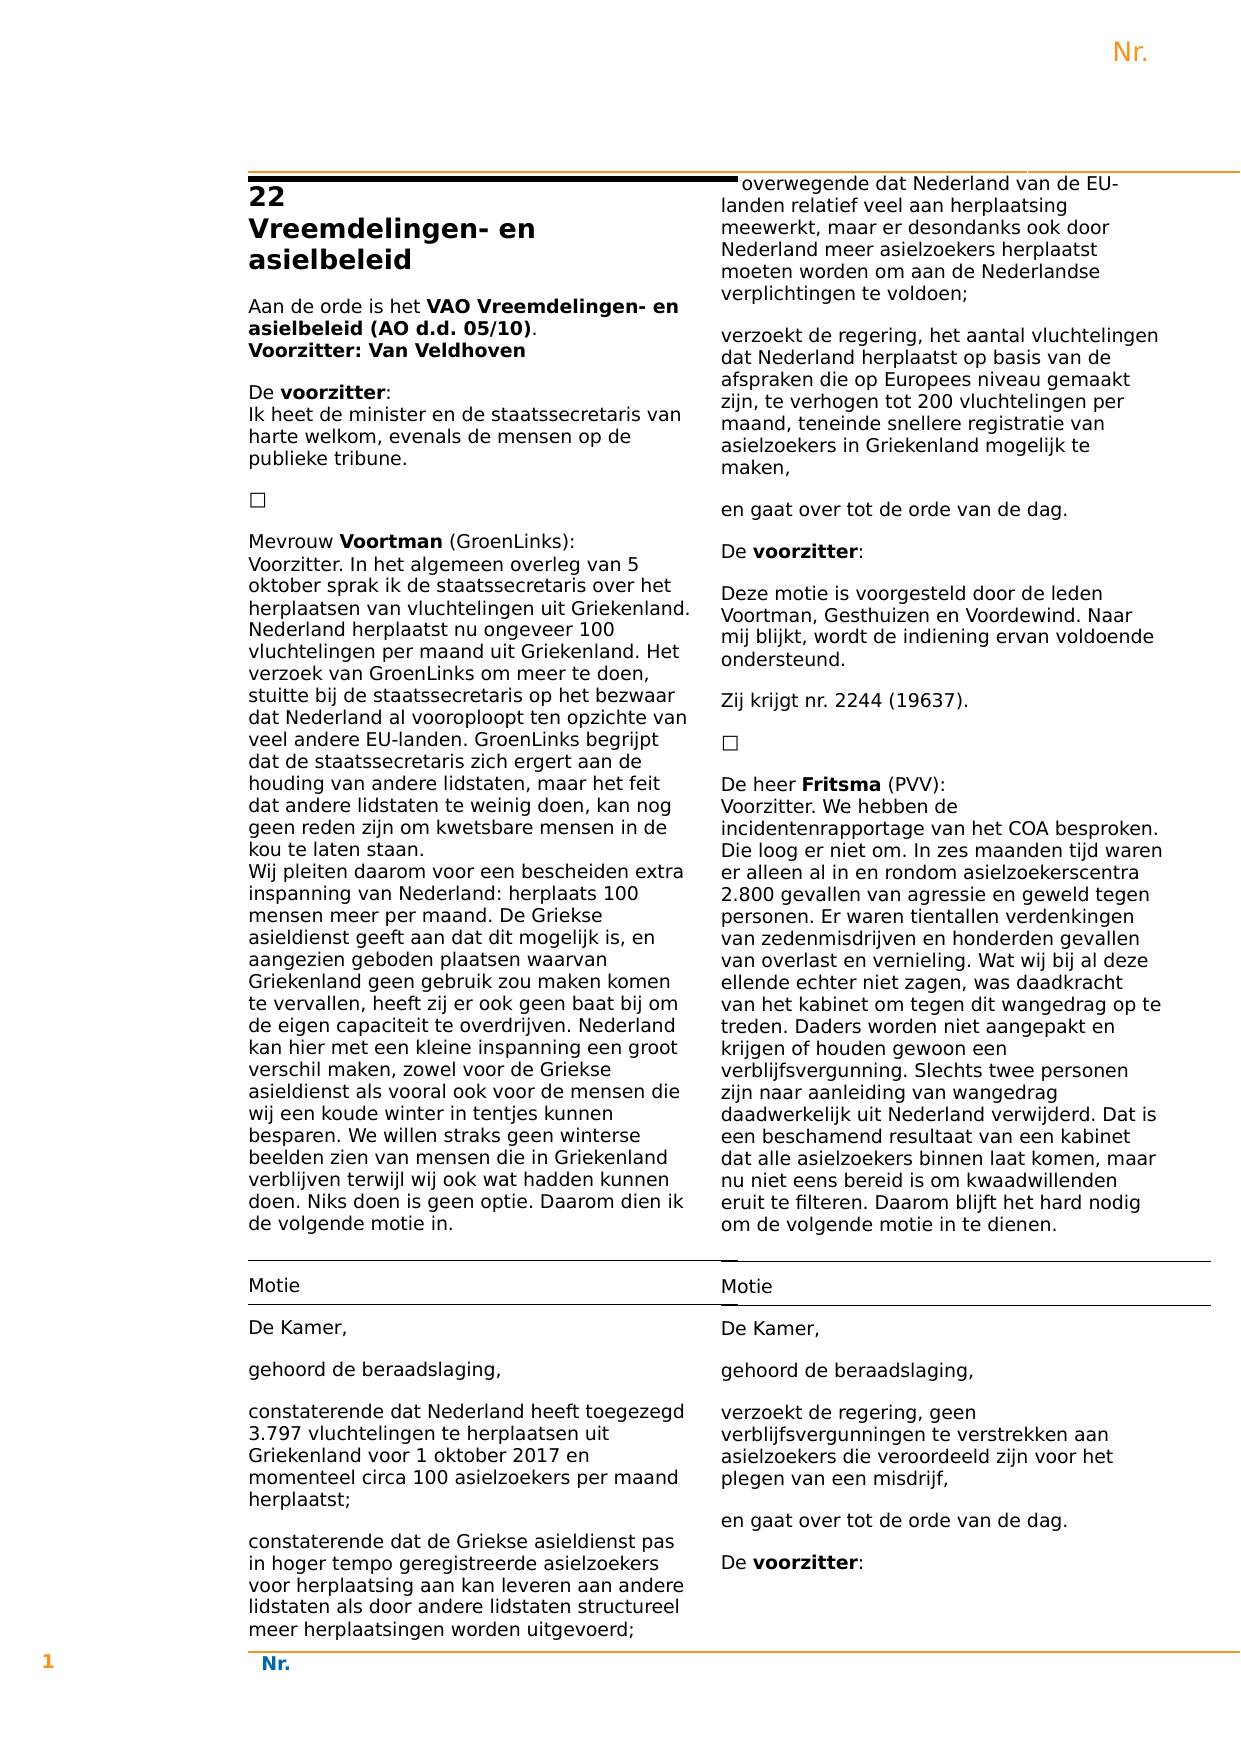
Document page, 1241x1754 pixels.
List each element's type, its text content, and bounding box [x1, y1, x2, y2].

text en gaat over tot de orde van de dag. [721, 1510, 1163, 1532]
text constaterende dat Nederland heeft toegezegd 3.797 vluchtelingen te herplaatsen uit Griekenland voor 1 oktober 2017 en momenteel circa 100 asielzoekers per maand herplaatst; [248, 1401, 691, 1511]
text De heer Fritsma (PVV): [721, 774, 1163, 796]
text constaterende dat de Griekse asieldienst pas in hoger tempo geregistreerde asielzoekers voor herplaatsing aan kan leveren aan andere lidstaten als door andere lidstaten structureel meer herplaatsingen worden uitgevoerd; [248, 1531, 691, 1640]
text Wij pleiten daarom voor een bescheiden extra inspanning van Nederland: herplaats 100 mensen meer per maand. De Griekse asieldienst geeft aan dat dit mogelijk is, en aangezien geboden plaatsen waarvan Griekenland geen gebruik zou maken komen te vervallen, heeft zij er ook geen baat bij om de eigen capaciteit te overdrijven. Nederland kan hier met een kleine inspanning een groot verschil maken, zowel voor de Griekse asieldienst als vooral ook voor de mensen die wij een koude winter in tentjes kunnen besparen. We willen straks geen winterse beelden zien van mensen die in Griekenland verblijven terwijl wij ook wat hadden kunnen doen. Niks doen is geen optie. Daarom dien ik de volgende motie in. [248, 861, 691, 1235]
text Deze motie is voorgesteld door de leden Voortman, Gesthuizen en Voordewind. Naar mij blijkt, wordt de indiening ervan voldoende ondersteund. [721, 582, 1163, 670]
text Mevrouw Voortman (GroenLinks): [248, 531, 691, 553]
text gehoord de beraadslaging, [248, 1359, 691, 1381]
text en gaat over tot de orde van de dag. [721, 498, 1163, 521]
text Motie [248, 1275, 691, 1297]
text De voorzitter: [721, 1552, 1163, 1574]
text verzoekt de regering, het aantal vluchtelingen dat Nederland herplaatst op basis van de afspraken die op Europees niveau gemaakt zijn, te verhogen tot 200 vluchtelingen per maand, teneinde snellere registratie van asielzoekers in Griekenland mogelijk te maken, [721, 325, 1163, 478]
text verzoekt de regering, geen verblijfsvergunningen te verstrekken aan asielzoekers die veroordeeld zijn voor het plegen van een misdrijf, [721, 1402, 1163, 1490]
text De Kamer, [721, 1318, 1163, 1340]
text Ik heet de minister en de staatssecretaris van harte welkom, evenals de mensen op de publieke tribune. [248, 403, 691, 469]
text Voorzitter. In het algemeen overleg van 5 oktober sprak ik de staatssecretaris over het herplaatsen van vluchtelingen uit Griekenland. Nederland herplaatst nu ongeveer 100 vluchtelingen per maand uit Griekenland. Het verzoek van GroenLinks om meer te doen, stuitte bij de staatssecretaris op het bezwaar dat Nederland al vooroploopt ten opzichte van veel andere EU-landen. GroenLinks begrijpt dat de staatssecretaris zich ergert aan de houding van andere lidstaten, maar het feit dat andere lidstaten te weinig doen, kan nog geen reden zijn om kwetsbare mensen in de kou te laten staan. [248, 553, 691, 861]
title 22 Vreemdelingen- en asielbeleid [248, 182, 691, 276]
text overwegende dat Nederland van de EU-landen relatief veel aan herplaatsing meewerkt, maar er desondanks ook door Nederland meer asielzoekers herplaatst moeten worden om aan de Nederlandse verplichtingen te voldoen; [721, 173, 1163, 305]
text Voorzitter: Van Veldhoven [248, 339, 691, 362]
text ⬜ [721, 732, 1163, 754]
text Voorzitter. We hebben de incidentenrapportage van het COA besproken. Die loog er niet om. In zes maanden tijd waren er alleen al in en rondom asielzoekerscentra 2.800 gevallen van agressie en geweld tegen personen. Er waren tientallen verdenkingen van zedenmisdrijven en honderden gevallen van overlast en vernieling. Wat wij bij al deze ellende echter niet zagen, was daadkracht van het kabinet om tegen dit wangedrag op te treden. Daders worden niet aangepakt en krijgen of houden gewoon een verblijfsvergunning. Slechts twee personen zijn naar aanleiding van wangedrag daadwerkelijk uit Nederland verwijderd. Dat is een beschamend resultaat van een kabinet dat alle asielzoekers binnen laat komen, maar nu niet eens bereid is om kwaadwillenden eruit te filteren. Daarom blijft het hard nodig om de volgende motie in te dienen. [721, 796, 1163, 1236]
text De voorzitter: [721, 541, 1163, 562]
text De voorzitter: [248, 382, 691, 403]
text De Kamer, [248, 1317, 691, 1339]
text ⬜ [248, 489, 691, 511]
text Motie [721, 1276, 1163, 1298]
text gehoord de beraadslaging, [721, 1360, 1163, 1382]
text Aan de orde is het VAO Vreemdelingen- en asielbeleid (AO d.d. 05/10). [248, 296, 691, 339]
text Zij krijgt nr. 2244 (19637). [721, 690, 1163, 712]
